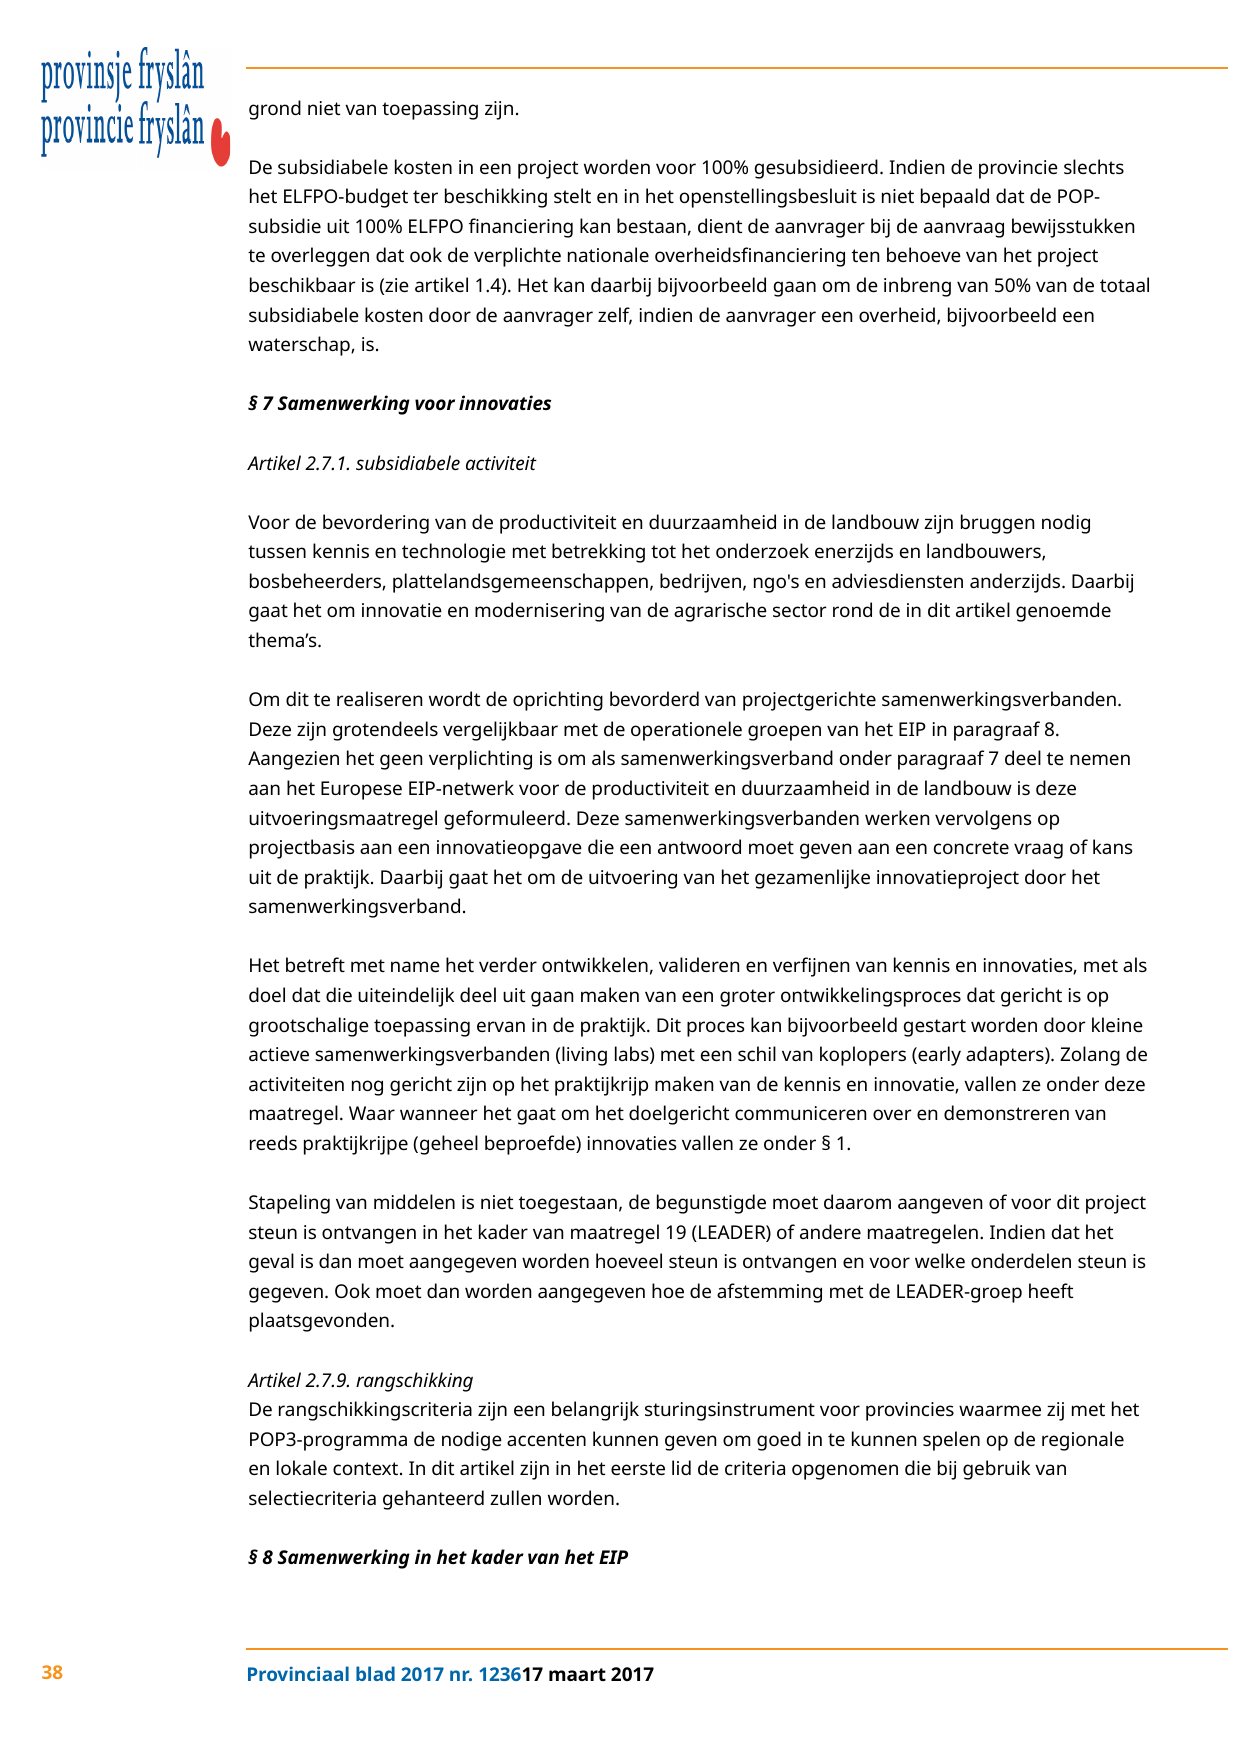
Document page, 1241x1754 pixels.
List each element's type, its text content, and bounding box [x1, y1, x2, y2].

text Artikel 2.7.1. subsidiabele activiteit [248, 450, 1152, 476]
picture [41, 47, 231, 172]
text § 8 Samenwerking in het kader van het EIP [248, 1544, 1152, 1570]
text Om dit te realiseren wordt de oprichting bevorderd van projectgerichte samenwerkings­verbanden. Deze zijn grotendeels vergelijkbaar met de operationele groepen van het EIP in paragraaf 8. Aangezien het geen verplichting is om als samenwerkingsverband onder paragraaf 7 deel te nemen aan het Europese EIP-netwerk voor de productiviteit en duurzaamheid in de landbouw is deze uitvoeringsmaatregel geformuleerd. Deze samenwerkingsverbanden werken vervolgens op projectbasis aan een innovatieopgave die een antwoord moet geven aan een concrete vraag of kans uit de praktijk. Daarbij gaat het om de uitvoering van het gezamenlijke innovatieproject door het samenwerkingsverband. [248, 686, 1152, 919]
text grond niet van toepassing zijn. [248, 95, 1152, 121]
text De rangschikkingscriteria zijn een belangrijk sturingsinstrument voor provincies waarmee zij met het POP3-programma de nodige accenten kunnen geven om goed in te kunnen spelen op de regionale en lokale context. In dit artikel zijn in het eerste lid de criteria opgenomen die bij gebruik van selectiecriteria gehanteerd zullen worden. [248, 1396, 1152, 1511]
text Stapeling van middelen is niet toegestaan, de begunstigde moet daarom aangeven of voor dit project steun is ontvangen in het kader van maatregel 19 (LEADER) of andere maatregelen. Indien dat het geval is dan moet aangegeven worden hoeveel steun is ontvangen en voor welke onderdelen steun is gegeven. Ook moet dan worden aangegeven hoe de afstemming met de LEADER-groep heeft plaatsgevonden. [248, 1189, 1152, 1333]
text Voor de bevordering van de productiviteit en duurzaamheid in de landbouw zijn bruggen nodig tussen kennis en technologie met betrekking tot het onderzoek enerzijds en landbouwers, bosbeheerders, plattelandsgemeenschappen, bedrijven, ngo's en adviesdiensten anderzijds. Daarbij gaat het om innovatie en modernisering van de agrarische sector rond de in dit artikel genoemde thema’s. [248, 509, 1152, 653]
text De subsidiabele kosten in een project worden voor 100% gesubsidieerd. Indien de provincie slechts het ELFPO-budget ter beschikking stelt en in het openstellingsbesluit is niet bepaald dat de POP-subsidie uit 100% ELFPO financiering kan bestaan, dient de aanvrager bij de aanvraag bewijsstukken te overleggen dat ook de verplichte nationale overheidsfinanciering ten behoeve van het project beschikbaar is (zie artikel 1.4). Het kan daarbij bijvoorbeeld gaan om de inbreng van 50% van de totaal subsidiabele kosten door de aanvrager zelf, indien de aanvrager een overheid, bijvoorbeeld een waterschap, is. [248, 154, 1152, 357]
text Het betreft met name het verder ontwikkelen, valideren en verfijnen van kennis en innovaties, met als doel dat die uiteindelijk deel uit gaan maken van een groter ontwikkelingsproces dat gericht is op grootschalige toepassing ervan in de praktijk. Dit proces kan bijvoorbeeld gestart worden door kleine actieve samenwerkingsverbanden (living labs) met een schil van koplopers (early adapters). Zolang de activiteiten nog gericht zijn op het praktijkrijp maken van de kennis en innovatie, vallen ze onder deze maatregel. Waar wanneer het gaat om het doelgericht communiceren over en demonstreren van reeds praktijkrijpe (geheel beproefde) innovaties vallen ze onder § 1. [248, 953, 1152, 1156]
text Artikel 2.7.9. rangschikking [248, 1367, 1152, 1393]
text § 7 Samenwerking voor innovaties [248, 391, 1152, 416]
